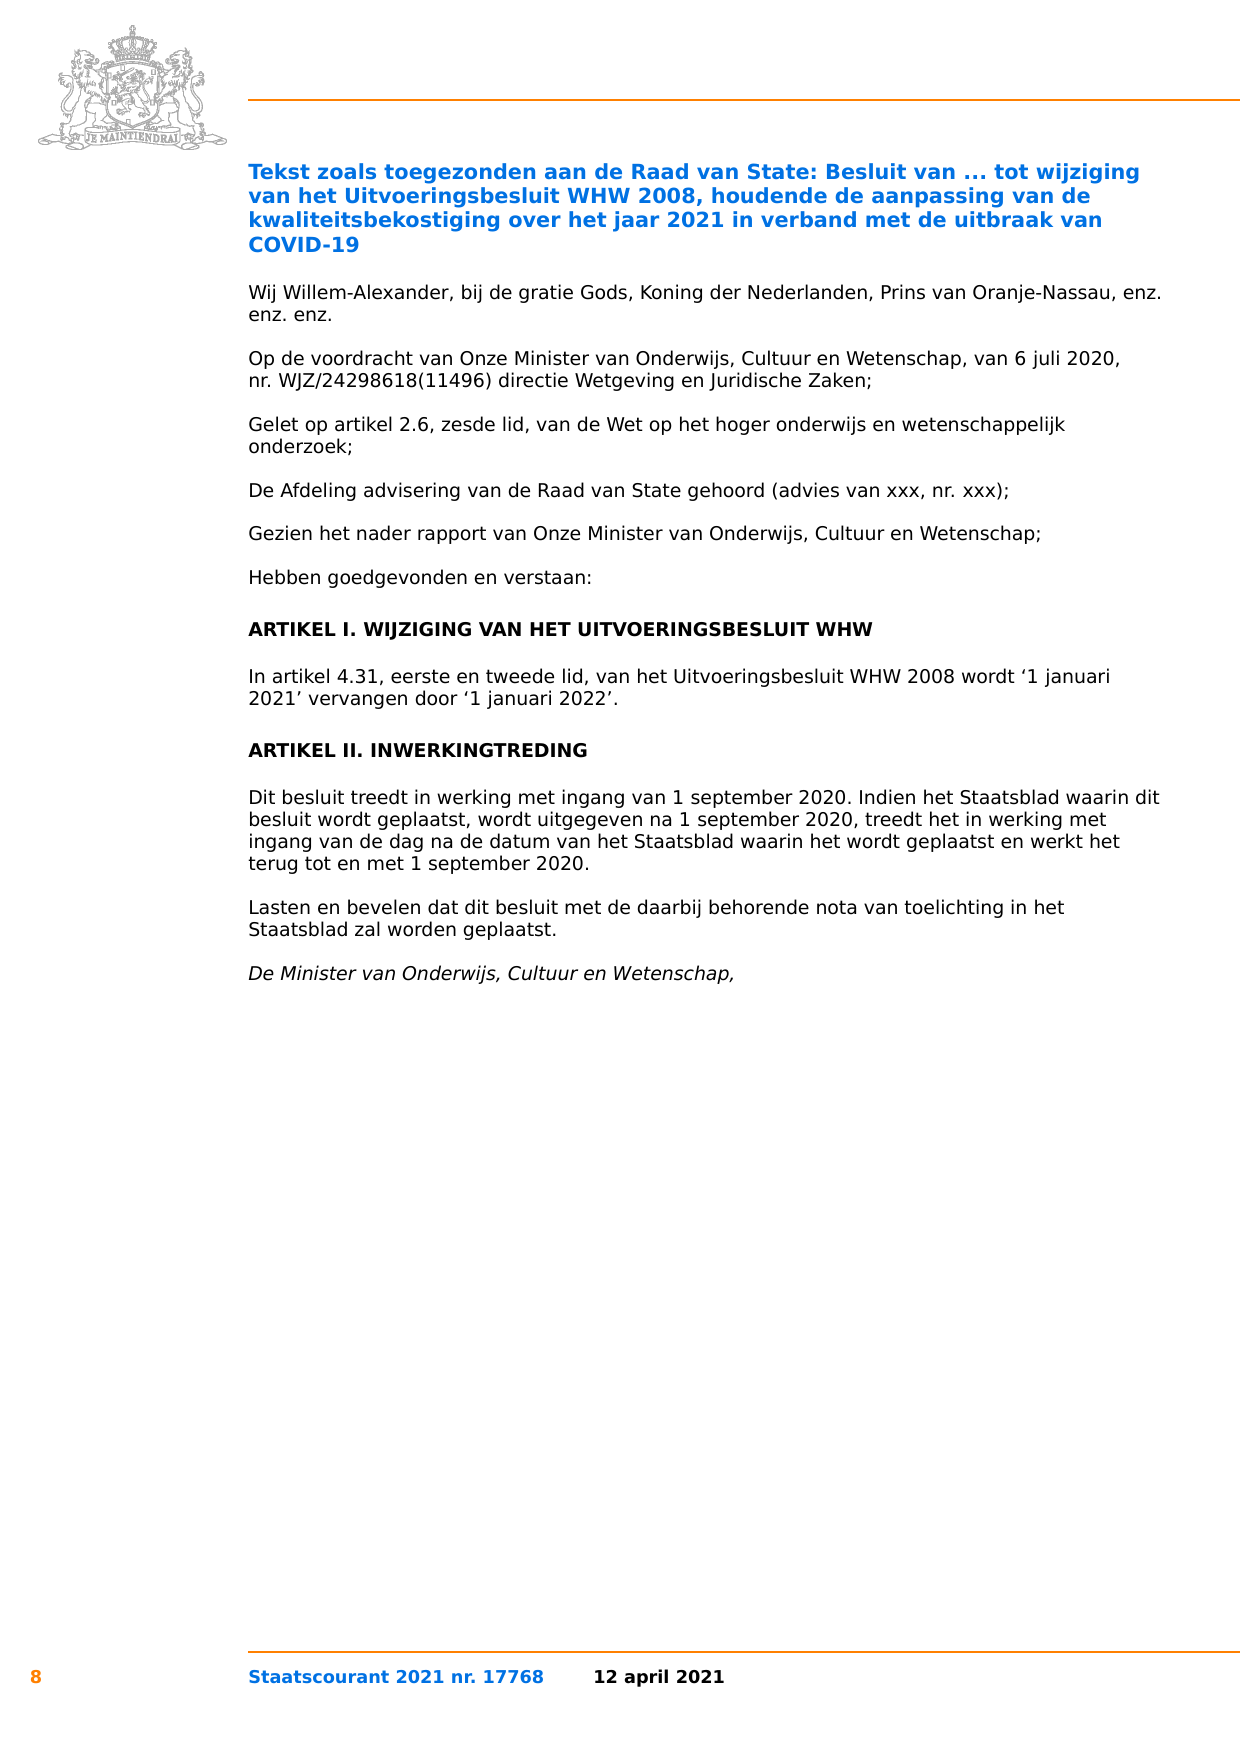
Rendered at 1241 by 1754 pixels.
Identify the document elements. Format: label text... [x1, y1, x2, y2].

text In artikel 4.31, eerste en tweede lid, van het Uitvoeringsbesluit WHW 2008 wordt ‘1 januari 2021’ vervangen door ‘1 januari 2022’. [248, 666, 1163, 710]
text Hebben goedgevonden en verstaan: [248, 567, 1163, 589]
text De Afdeling advisering van de Raad van State gehoord (advies van xxx, nr. xxx); [248, 479, 1163, 501]
text De Minister van Onderwijs, Cultuur en Wetenschap, [248, 963, 1163, 985]
subtitle ARTIKEL II. INWERKINGTREDING [248, 740, 1163, 762]
subtitle ARTIKEL I. WIJZIGING VAN HET UITVOERINGSBESLUIT WHW [248, 619, 1163, 641]
text Dit besluit treedt in werking met ingang van 1 september 2020. Indien het Staatsblad waarin dit besluit wordt geplaatst, wordt uitgegeven na 1 september 2020, treedt het in werking met ingang van de dag na de datum van het Staatsblad waarin het wordt geplaatst en werkt het terug tot en met 1 september 2020. [248, 787, 1163, 875]
text Wij Willem-Alexander, bij de gratie Gods, Koning der Nederlanden, Prins van Oranje-Nassau, enz. enz. enz. [248, 282, 1163, 326]
picture [38, 25, 227, 150]
text Op de voordracht van Onze Minister van Onderwijs, Cultuur en Wetenschap, van 6 juli 2020, nr. WJZ/24298618(11496) directie Wetgeving en Juridische Zaken; [248, 348, 1163, 392]
text Gezien het nader rapport van Onze Minister van Onderwijs, Cultuur en Wetenschap; [248, 523, 1163, 545]
text Lasten en bevelen dat dit besluit met de daarbij behorende nota van toelichting in het Staatsblad zal worden geplaatst. [248, 897, 1163, 941]
text Gelet op artikel 2.6, zesde lid, van de Wet op het hoger onderwijs en wetenschappelijk onderzoek; [248, 414, 1163, 458]
subtitle Tekst zoals toegezonden aan de Raad van State: Besluit van ... tot wijziging van het Uitvoeringsbesluit WHW 2008, houdende de aanpassing van de kwaliteitsbekostiging over het jaar 2021 in verband met de uitbraak van COVID-19 [248, 160, 1163, 257]
